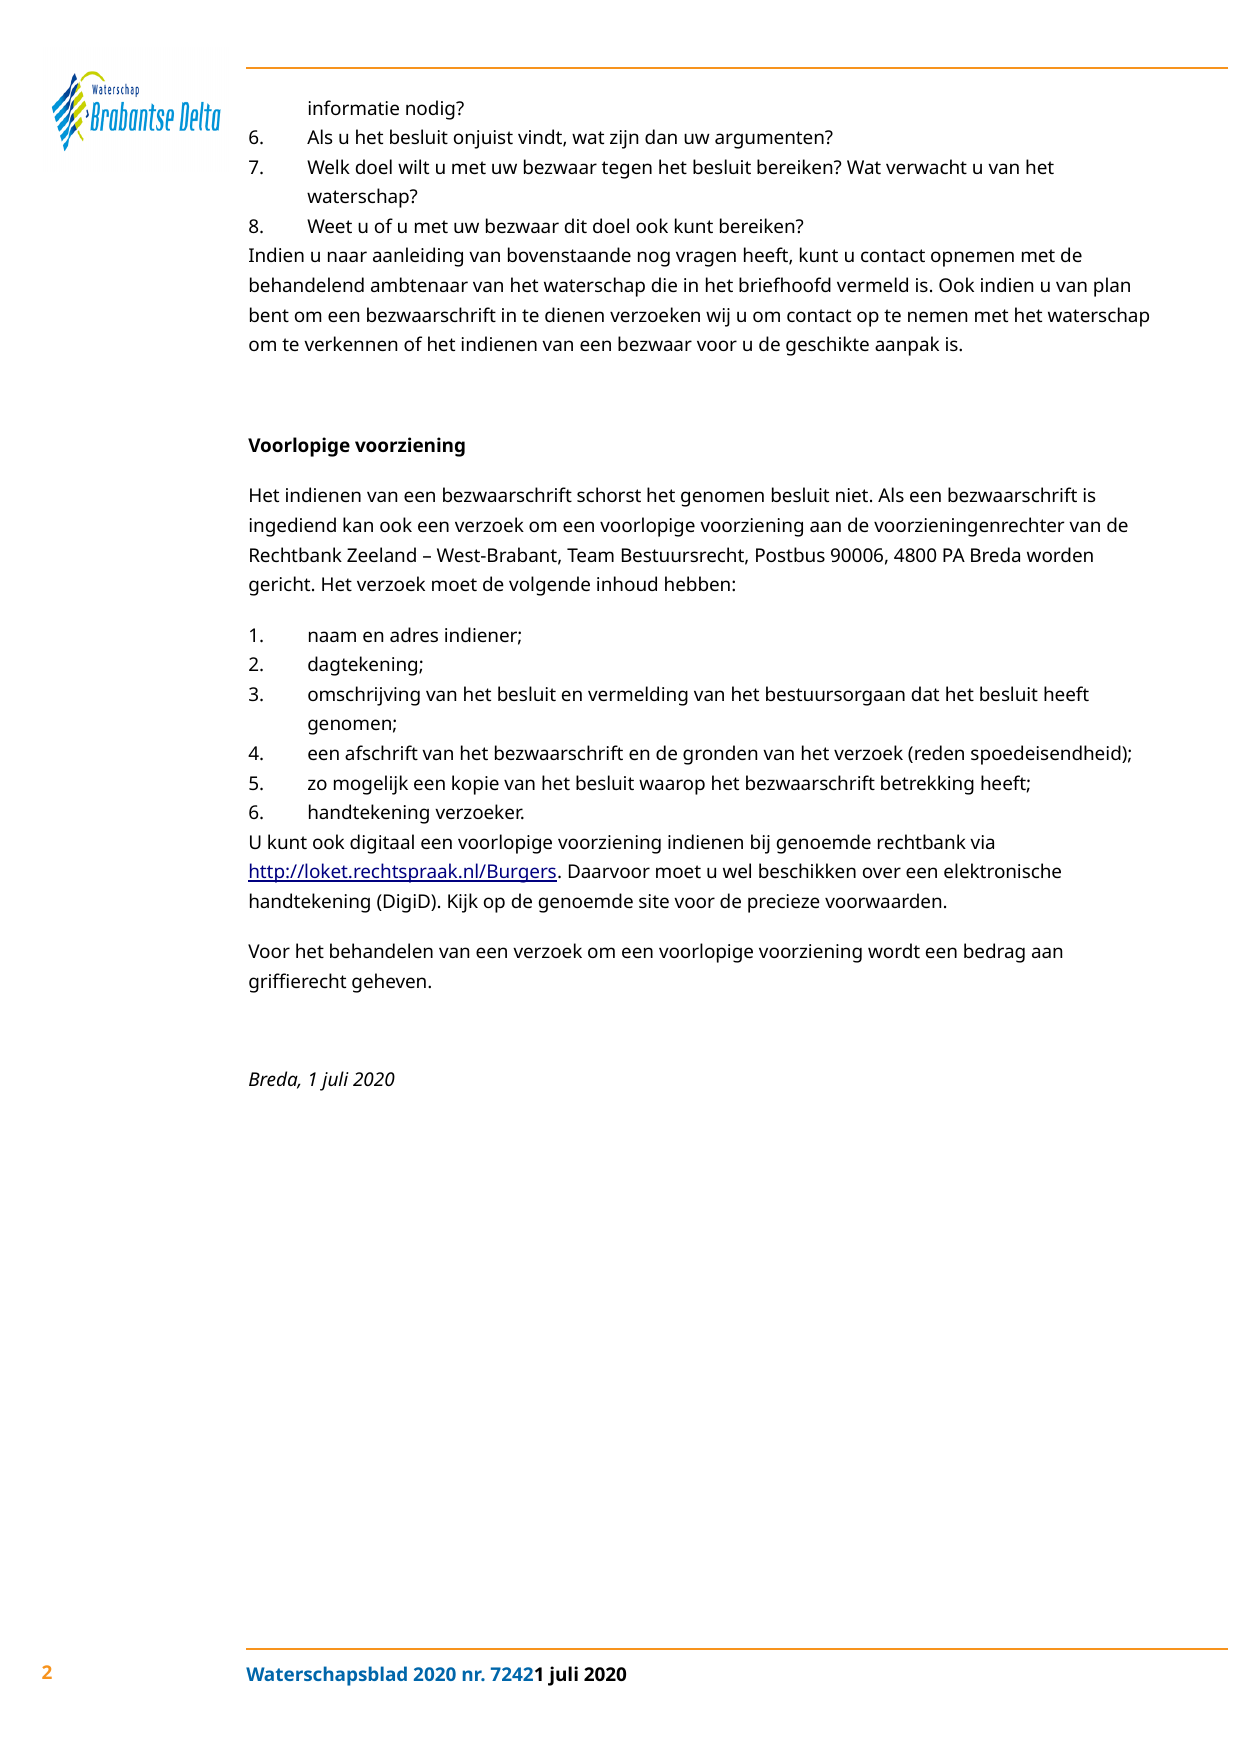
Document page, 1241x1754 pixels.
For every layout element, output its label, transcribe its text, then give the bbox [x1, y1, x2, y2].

list handtekening verzoeker. [248, 799, 1152, 825]
list Welk doel wilt u met uw bezwaar tegen het besluit bereiken? Wat verwacht u van het waterschap? [248, 154, 1152, 209]
list dagtekening; [248, 651, 1152, 677]
text Voor het behandelen van een verzoek om een voorlopige voorziening wordt een bedrag aan griffierecht geheven. [248, 938, 1152, 994]
list Als u het besluit onjuist vindt, wat zijn dan uw argumenten? [248, 124, 1152, 150]
list naam en adres indiener; [248, 622, 1152, 648]
list Weet u of u met uw bezwaar dit doel ook kunt bereiken? [248, 213, 1152, 239]
text Indien u naar aanleiding van bovenstaande nog vragen heeft, kunt u contact opnemen met de behandelend ambtenaar van het waterschap die in het briefhoofd vermeld is. Ook indien u van plan bent om een bezwaarschrift in te dienen verzoeken wij u om contact op te nemen met het waterschap om te verkennen of het indienen van een bezwaar voor u de geschikte aanpak is. [248, 243, 1152, 357]
list informatie nodig? [248, 95, 1152, 121]
text Het indienen van een bezwaarschrift schorst het genomen besluit niet. Als een bezwaarschrift is ingediend kan ook een verzoek om een voorlopige voorziening aan de voorzieningenrechter van de Rechtbank Zeeland – West-Brabant, Team Bestuursrecht, Postbus 90006, 4800 PA Breda worden gericht. Het verzoek moet de volgende inhoud hebben: [248, 483, 1152, 597]
text Voorlopige voorziening [248, 432, 1152, 458]
text Breda, 1 juli 2020 [248, 1066, 1152, 1092]
list omschrijving van het besluit en vermelding van het bestuursorgaan dat het besluit heeft genomen; [248, 681, 1152, 736]
text U kunt ook digitaal een voorlopige voorziening indienen bij genoemde rechtbank via http://loket.rechtspraak.nl/Burgers. Daarvoor moet u wel beschikken over een elektronische handtekening (DigiD). Kijk op de genoemde site voor de precieze voorwaarden. [248, 829, 1152, 914]
list een afschrift van het bezwaarschrift en de gronden van het verzoek (reden spoedeisendheid); [248, 740, 1152, 766]
picture [41, 47, 231, 172]
list zo mogelijk een kopie van het besluit waarop het bezwaarschrift betrekking heeft; [248, 770, 1152, 796]
